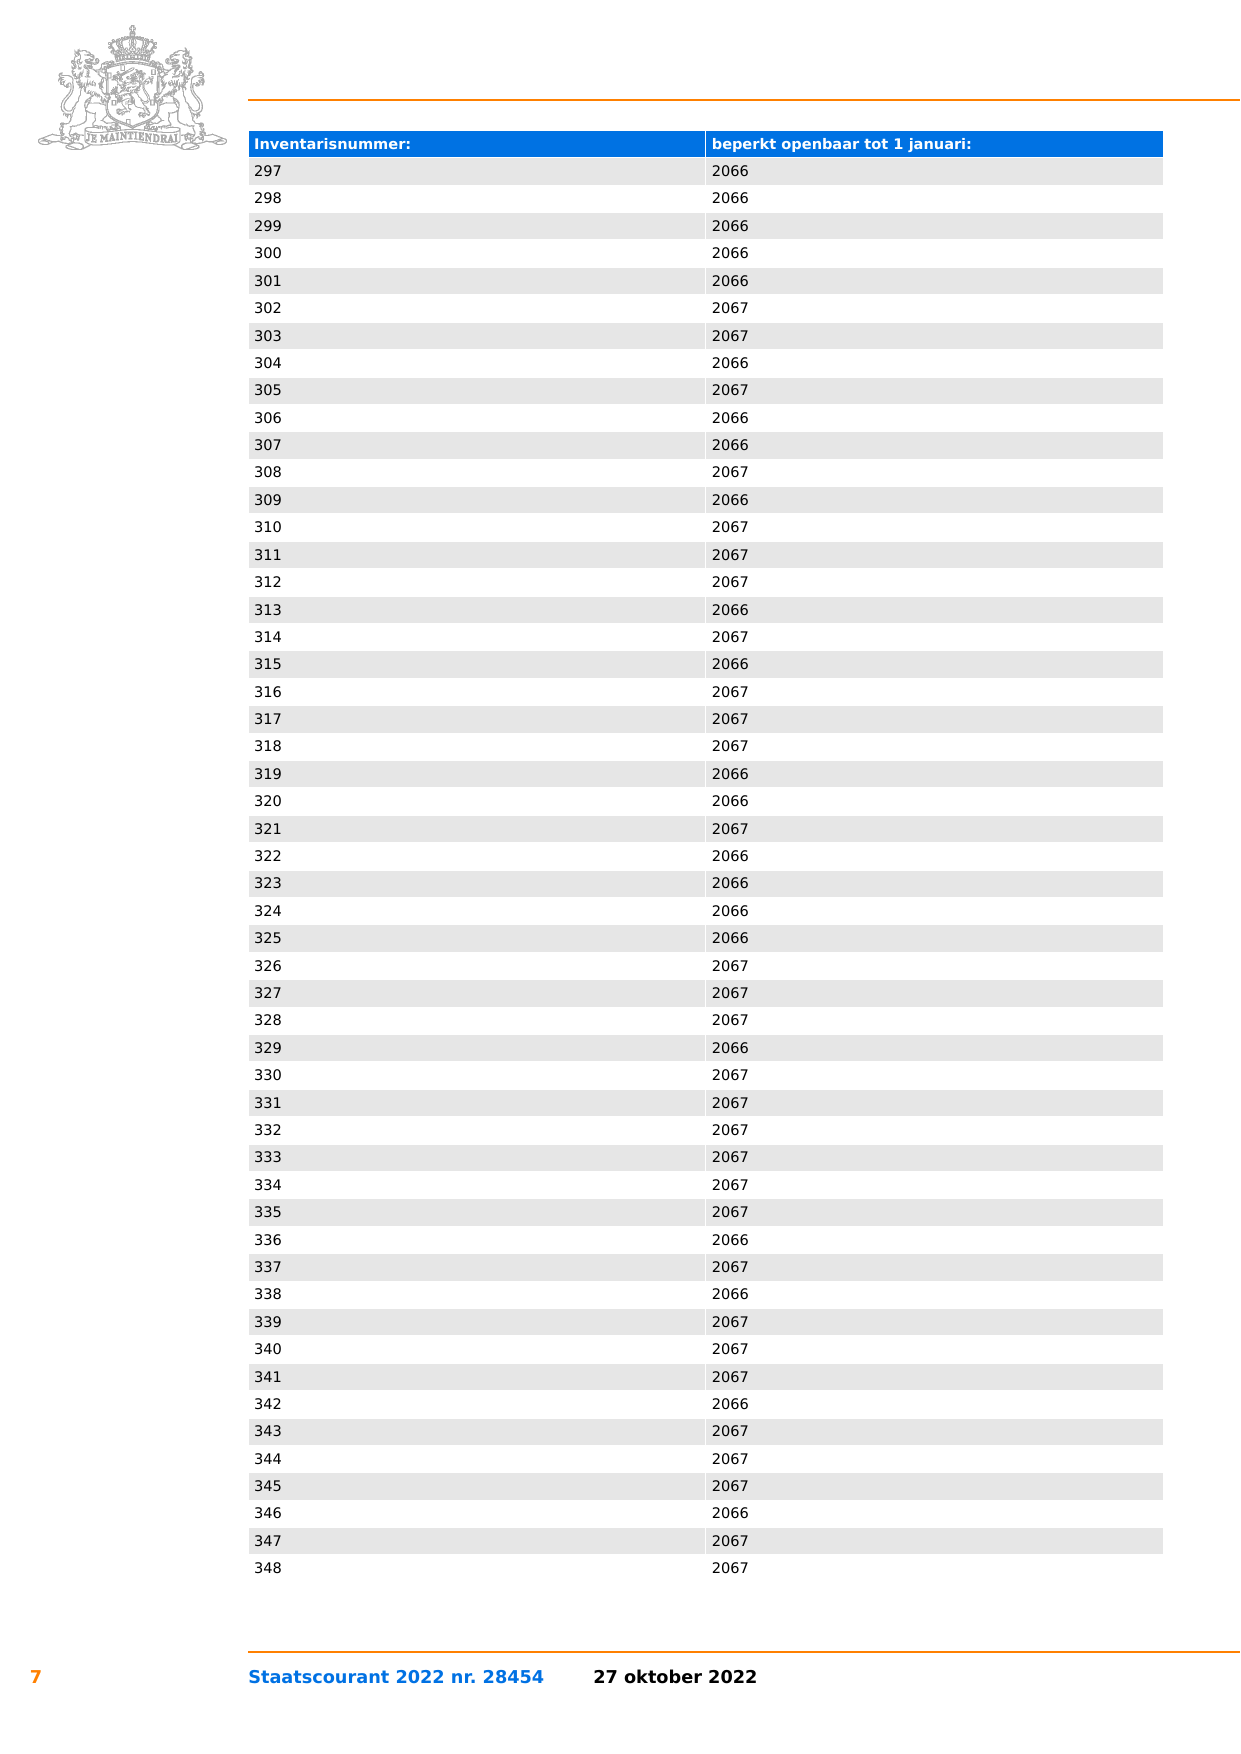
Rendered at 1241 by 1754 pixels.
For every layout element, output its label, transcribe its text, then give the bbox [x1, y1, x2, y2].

table_cell 2067 [706, 1473, 1163, 1500]
table_cell 347 [249, 1528, 705, 1554]
table_cell 2066 [706, 432, 1163, 459]
table_cell 331 [249, 1090, 705, 1116]
table_cell 2067 [706, 460, 1163, 486]
table_cell 2067 [706, 1008, 1163, 1034]
table_cell 2067 [706, 1446, 1163, 1472]
table_cell 2066 [706, 789, 1163, 815]
table_cell 2067 [706, 1309, 1163, 1335]
table_cell 2066 [706, 213, 1163, 239]
table_cell 308 [249, 460, 705, 486]
table_cell 315 [249, 651, 705, 678]
table_cell 2066 [706, 925, 1163, 952]
table_cell 337 [249, 1254, 705, 1281]
table_cell 325 [249, 925, 705, 952]
table_cell 338 [249, 1282, 705, 1308]
table_cell 318 [249, 734, 705, 760]
table_cell 303 [249, 323, 705, 349]
table_cell 333 [249, 1145, 705, 1171]
table_cell 2067 [706, 706, 1163, 733]
table_cell 348 [249, 1556, 705, 1582]
table_cell 334 [249, 1172, 705, 1198]
table_cell 326 [249, 953, 705, 979]
table_cell 2066 [706, 1282, 1163, 1308]
table_cell 2067 [706, 1528, 1163, 1554]
table_cell 2066 [706, 843, 1163, 869]
table_cell 311 [249, 542, 705, 568]
table_cell 2067 [706, 1254, 1163, 1281]
table_cell 2066 [706, 761, 1163, 787]
table_cell 2066 [706, 158, 1163, 185]
table_cell 2066 [706, 1227, 1163, 1253]
table_cell 2066 [706, 350, 1163, 376]
table_cell 309 [249, 487, 705, 513]
table_cell 316 [249, 679, 705, 705]
table_cell 343 [249, 1419, 705, 1445]
table_cell 299 [249, 213, 705, 239]
table_cell 335 [249, 1199, 705, 1226]
table_cell 2067 [706, 816, 1163, 842]
table_cell 319 [249, 761, 705, 787]
table_cell 2067 [706, 569, 1163, 596]
table_cell 2067 [706, 378, 1163, 404]
table_cell 2067 [706, 980, 1163, 1007]
table_cell 304 [249, 350, 705, 376]
picture [38, 25, 227, 150]
table_cell 2066 [706, 186, 1163, 212]
table_cell 328 [249, 1008, 705, 1034]
table_cell 2066 [706, 405, 1163, 431]
table_cell 2067 [706, 1364, 1163, 1390]
table_cell 305 [249, 378, 705, 404]
table_cell 2066 [706, 241, 1163, 267]
table_cell 2067 [706, 1090, 1163, 1116]
table_cell 329 [249, 1035, 705, 1061]
table_cell 2067 [706, 1336, 1163, 1363]
table_header beperkt openbaar tot 1 januari: [706, 131, 1163, 157]
table_cell 313 [249, 597, 705, 623]
table_cell 301 [249, 268, 705, 294]
table_cell 344 [249, 1446, 705, 1472]
table_cell 2066 [706, 871, 1163, 897]
table_cell 306 [249, 405, 705, 431]
table_cell 346 [249, 1501, 705, 1527]
table_cell 302 [249, 295, 705, 322]
table_cell 340 [249, 1336, 705, 1363]
table_cell 2067 [706, 734, 1163, 760]
table_cell 2067 [706, 1117, 1163, 1143]
table_cell 298 [249, 186, 705, 212]
table_cell 324 [249, 898, 705, 924]
table_cell 2067 [706, 323, 1163, 349]
table_cell 341 [249, 1364, 705, 1390]
table_cell 2067 [706, 1199, 1163, 1226]
table_cell 2067 [706, 542, 1163, 568]
table_cell 342 [249, 1391, 705, 1417]
table_cell 314 [249, 624, 705, 650]
table_cell 2067 [706, 295, 1163, 322]
table_cell 2067 [706, 1556, 1163, 1582]
table_cell 2066 [706, 1035, 1163, 1061]
table_cell 310 [249, 515, 705, 541]
table_cell 327 [249, 980, 705, 1007]
table_cell 307 [249, 432, 705, 459]
table_header Inventarisnummer: [249, 131, 705, 157]
table_cell 2066 [706, 898, 1163, 924]
table_cell 2066 [706, 268, 1163, 294]
table_cell 2066 [706, 487, 1163, 513]
table_cell 330 [249, 1063, 705, 1089]
table_cell 300 [249, 241, 705, 267]
table_cell 2067 [706, 1145, 1163, 1171]
table_cell 2066 [706, 597, 1163, 623]
table_cell 323 [249, 871, 705, 897]
table_cell 2067 [706, 624, 1163, 650]
table_cell 2067 [706, 679, 1163, 705]
table_cell 2066 [706, 651, 1163, 678]
table_cell 336 [249, 1227, 705, 1253]
table_cell 2067 [706, 1063, 1163, 1089]
table_cell 312 [249, 569, 705, 596]
table_cell 345 [249, 1473, 705, 1500]
table_cell 317 [249, 706, 705, 733]
table_cell 2067 [706, 1419, 1163, 1445]
table_cell 320 [249, 789, 705, 815]
table_cell 332 [249, 1117, 705, 1143]
table_cell 297 [249, 158, 705, 185]
table_cell 2067 [706, 1172, 1163, 1198]
table_cell 2066 [706, 1391, 1163, 1417]
table_cell 322 [249, 843, 705, 869]
table_cell 2067 [706, 515, 1163, 541]
table_cell 2066 [706, 1501, 1163, 1527]
table_cell 2067 [706, 953, 1163, 979]
table_cell 339 [249, 1309, 705, 1335]
table_cell 321 [249, 816, 705, 842]
